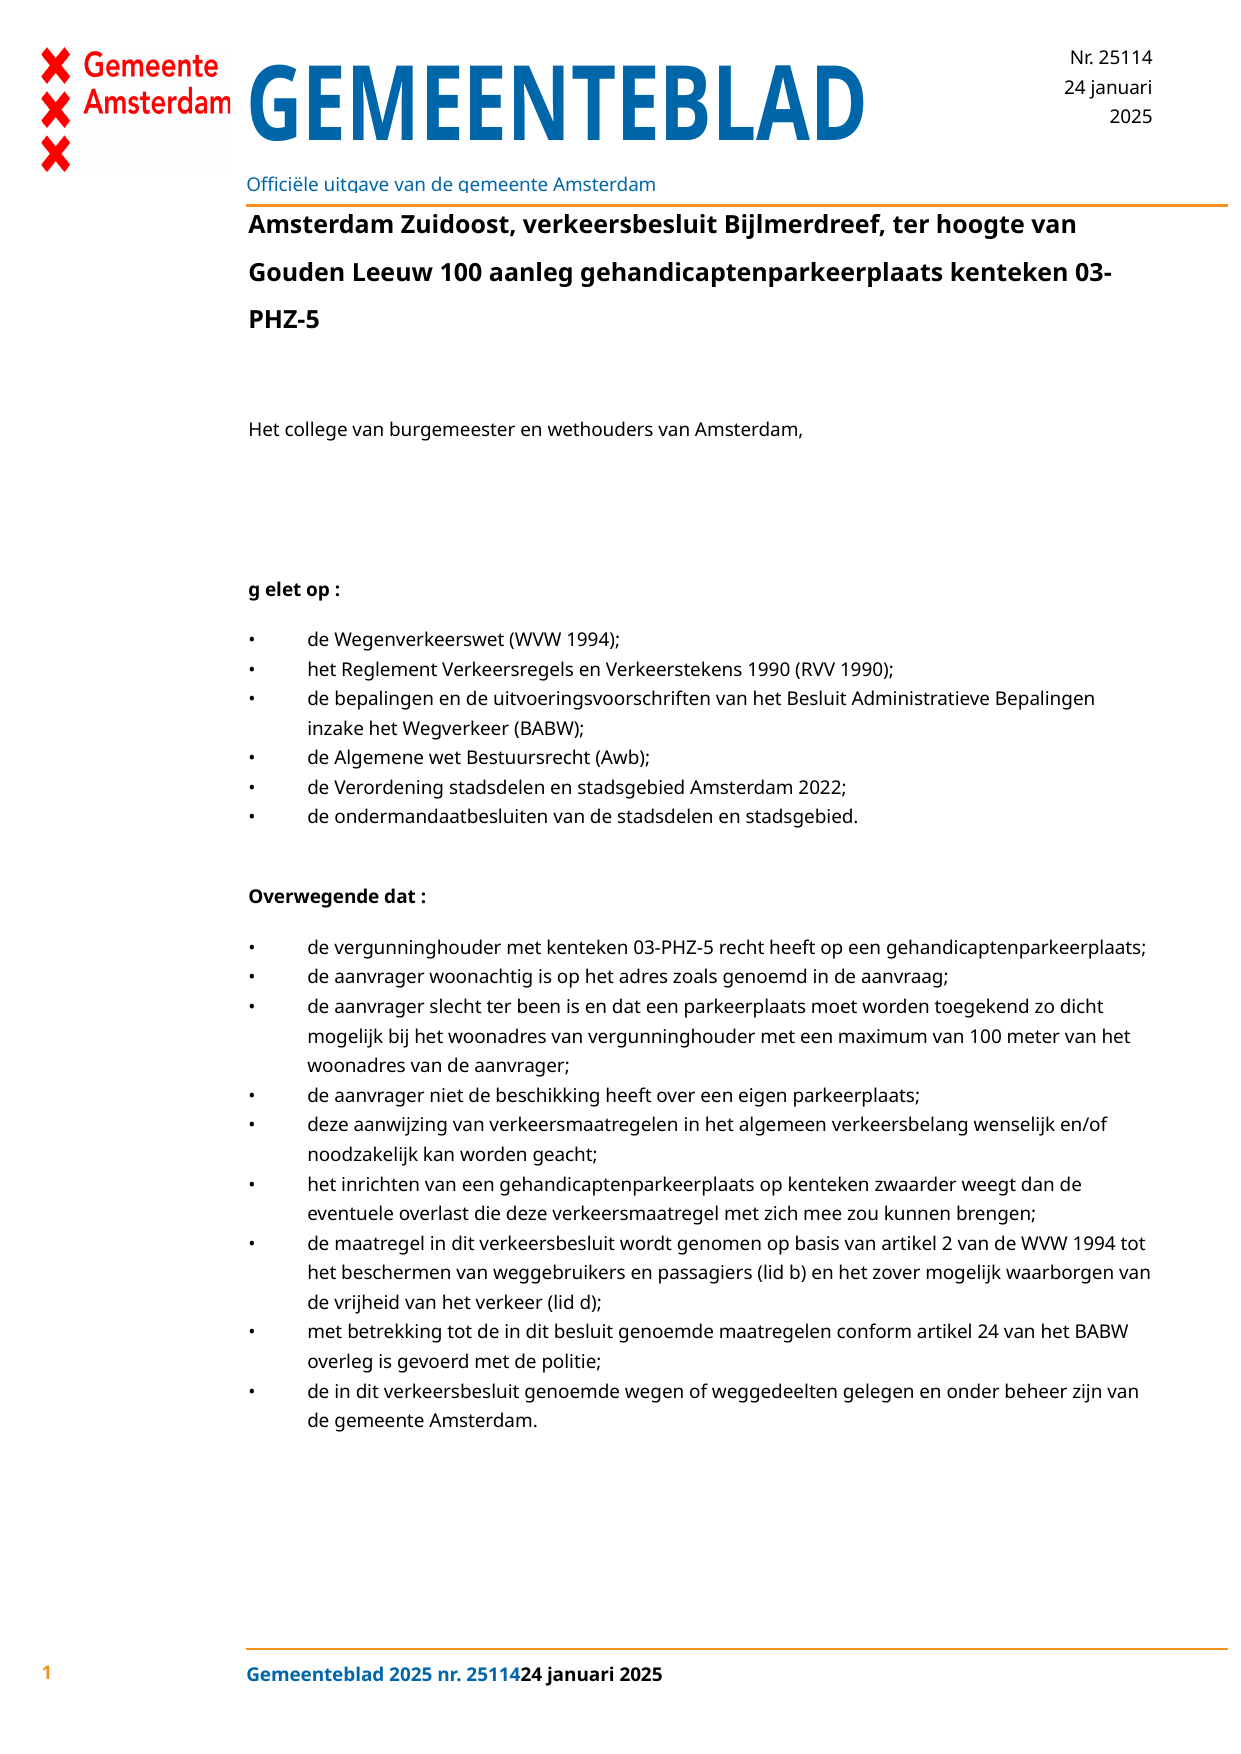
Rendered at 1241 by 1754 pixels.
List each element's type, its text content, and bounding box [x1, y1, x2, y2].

list de vergunninghouder met kenteken 03-PHZ-5 recht heeft op een gehandicaptenparkeerplaats; [248, 934, 1152, 960]
list deze aanwijzing van verkeersmaatregelen in het algemeen verkeersbelang wenselijk en/of noodzakelijk kan worden geacht; [248, 1112, 1152, 1167]
text Het college van burgemeester en wethouders van Amsterdam, [248, 416, 1152, 442]
text Amsterdam Zuidoost, verkeersbesluit Bijlmerdreef, ter hoogte van Gouden Leeuw 100 aanleg gehandicaptenparkeerplaats kenteken 03-PHZ-5 [248, 207, 1152, 336]
text Overwegende dat : [248, 884, 1152, 909]
list de aanvrager woonachtig is op het adres zoals genoemd in de aanvraag; [248, 964, 1152, 989]
list de aanvrager slecht ter been is en dat een parkeerplaats moet worden toegekend zo dicht mogelijk bij het woonadres van vergunninghouder met een maximum van 100 meter van het woonadres van de aanvrager; [248, 993, 1152, 1078]
list de Wegenverkeerswet (WVW 1994); [248, 626, 1152, 652]
list met betrekking tot de in dit besluit genoemde maatregelen conform artikel 24 van het BABW overleg is gevoerd met de politie; [248, 1319, 1152, 1374]
list het Reglement Verkeersregels en Verkeerstekens 1990 (RVV 1990); [248, 656, 1152, 682]
list de ondermandaatbesluiten van de stadsdelen en stadsgebied. [248, 804, 1152, 829]
list de Algemene wet Bestuursrecht (Awb); [248, 744, 1152, 770]
picture [41, 47, 231, 172]
list de maatregel in dit verkeersbesluit wordt genomen op basis van artikel 2 van de WVW 1994 tot het beschermen van weggebruikers en passagiers (lid b) en het zover mogelijk waarborgen van de vrijheid van het verkeer (lid d); [248, 1230, 1152, 1315]
list de aanvrager niet de beschikking heeft over een eigen parkeerplaats; [248, 1082, 1152, 1108]
text g elet op : [248, 576, 1152, 602]
list de bepalingen en de uitvoeringsvoorschriften van het Besluit Administratieve Bepalingen inzake het Wegverkeer (BABW); [248, 685, 1152, 741]
list de in dit verkeersbesluit genoemde wegen of weggedeelten gelegen en onder beheer zijn van de gemeente Amsterdam. [248, 1378, 1152, 1433]
list het inrichten van een gehandicaptenparkeerplaats op kenteken zwaarder weegt dan de eventuele overlast die deze verkeersmaatregel met zich mee zou kunnen brengen; [248, 1171, 1152, 1226]
list de Verordening stadsdelen en stadsgebied Amsterdam 2022; [248, 774, 1152, 800]
